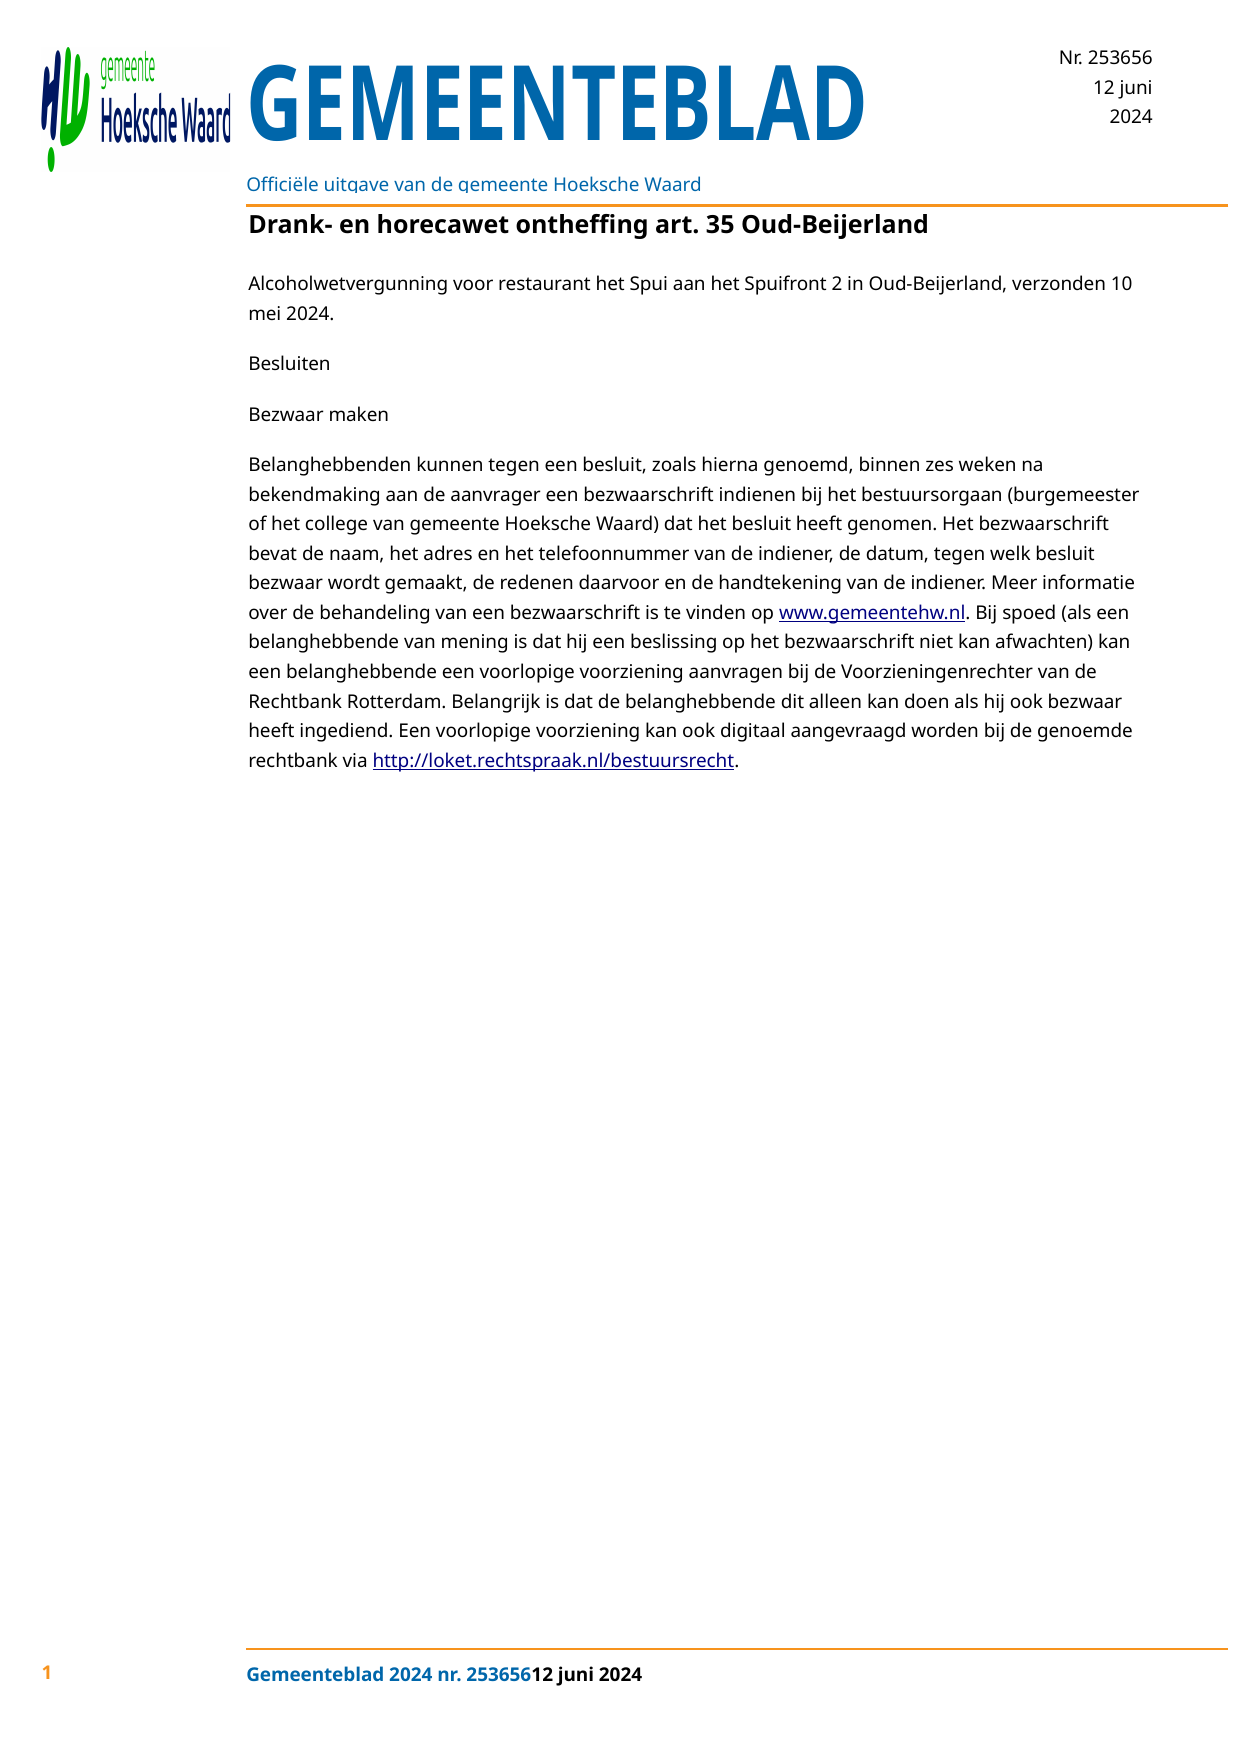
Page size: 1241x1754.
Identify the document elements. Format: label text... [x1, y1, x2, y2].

text Alcoholwetvergunning voor restaurant het Spui aan het Spuifront 2 in Oud-Beijerland, verzonden 10 mei 2024. [248, 270, 1152, 326]
picture [41, 47, 231, 172]
text Drank- en horecawet ontheffing art. 35 Oud-Beijerland [248, 207, 1152, 241]
text Belanghebbenden kunnen tegen een besluit, zoals hierna genoemd, binnen zes weken na bekendmaking aan de aanvrager een bezwaarschrift indienen bij het bestuursorgaan (burgemeester of het college van gemeente Hoeksche Waard) dat het besluit heeft genomen. Het bezwaarschrift bevat de naam, het adres en het telefoonnummer van de indiener, de datum, tegen welk besluit bezwaar wordt gemaakt, de redenen daarvoor en de handtekening van de indiener. Meer informatie over de behandeling van een bezwaarschrift is te vinden op www.gemeentehw.nl. Bij spoed (als een belanghebbende van mening is dat hij een beslissing op het bezwaarschrift niet kan afwachten) kan een belanghebbende een voorlopige voorziening aanvragen bij de Voorzieningenrechter van de Rechtbank Rotterdam. Belangrijk is dat de belanghebbende dit alleen kan doen als hij ook bezwaar heeft ingediend. Een voorlopige voorziening kan ook digitaal aangevraagd worden bij de genoemde rechtbank via http://loket.rechtspraak.nl/bestuursrecht. [248, 451, 1152, 773]
text Bezwaar maken [248, 401, 1152, 426]
text Besluiten [248, 350, 1152, 376]
